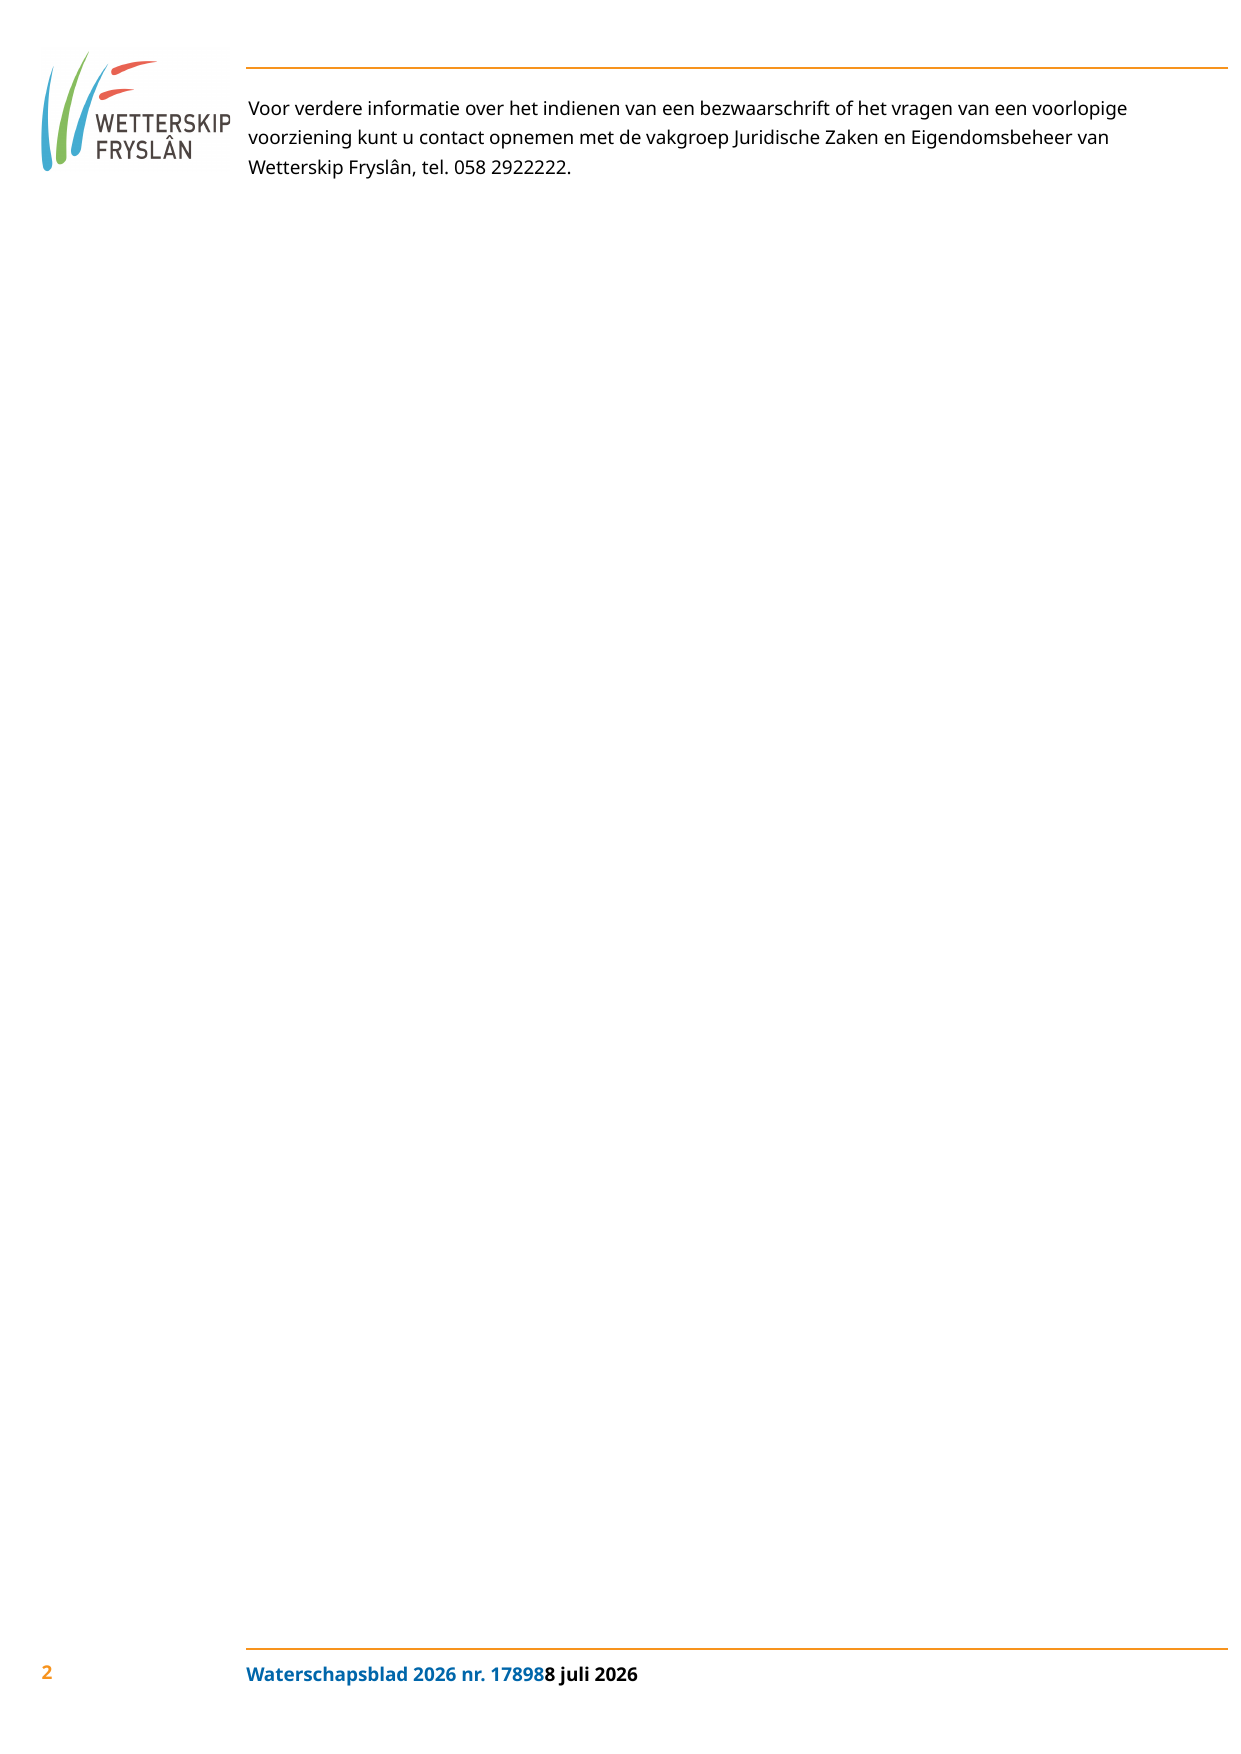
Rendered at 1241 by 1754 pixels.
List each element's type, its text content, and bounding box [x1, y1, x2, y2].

text Voor verdere informatie over het indienen van een bezwaarschrift of het vragen van een voorlopige voorziening kunt u contact opnemen met de vakgroep Juridische Zaken en Eigendomsbeheer van Wetterskip Fryslân, tel. 058 2922222. [248, 95, 1152, 180]
picture [41, 47, 231, 172]
